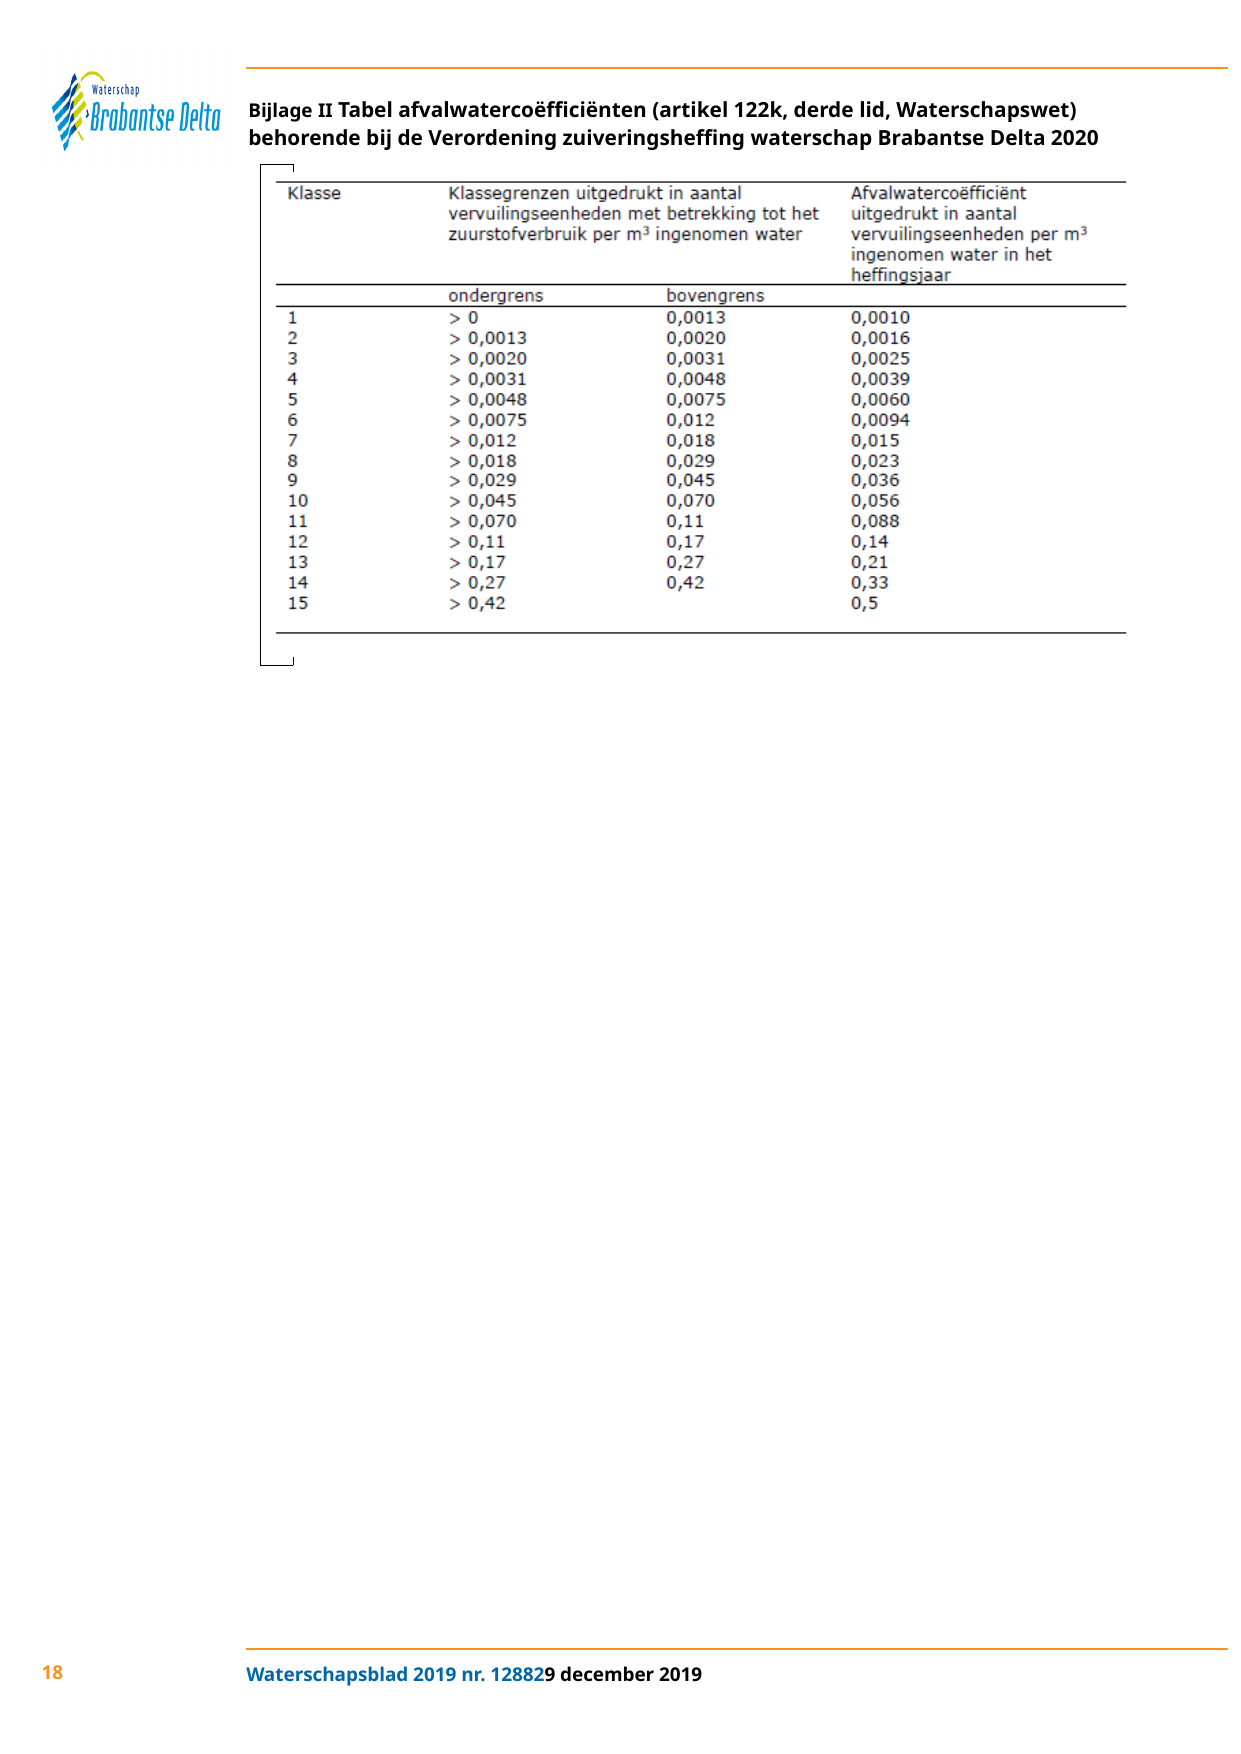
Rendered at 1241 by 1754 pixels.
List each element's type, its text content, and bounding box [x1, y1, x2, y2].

picture [268, 172, 1155, 657]
picture [41, 47, 231, 172]
text Bijlage II Tabel afvalwatercoëfficiënten (artikel 122k, derde lid, Waterschapswet) behorende bij de Verordening zuiveringsheffing waterschap Brabantse Delta 2020 [248, 95, 1152, 152]
